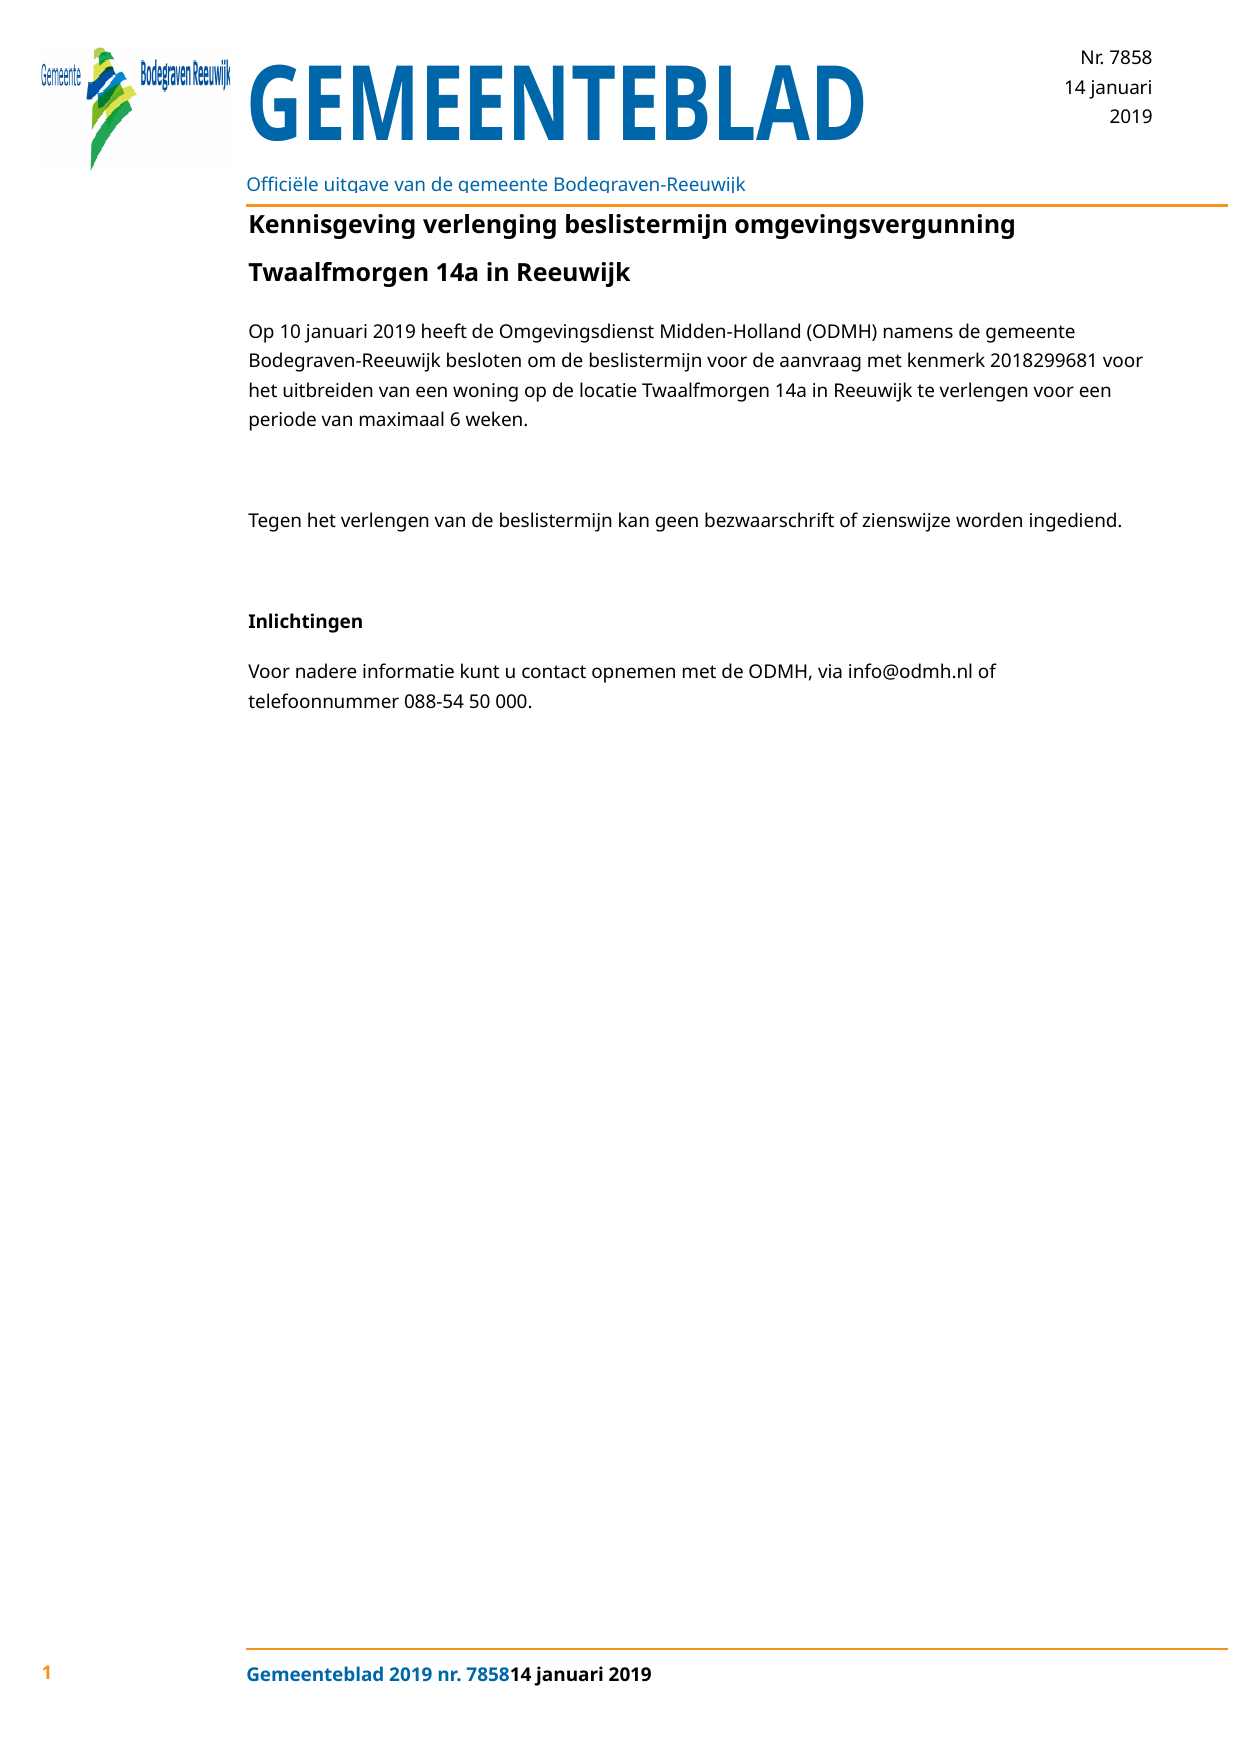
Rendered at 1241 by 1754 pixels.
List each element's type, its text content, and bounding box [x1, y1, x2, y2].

text Tegen het verlengen van de beslistermijn kan geen bezwaarschrift of zienswijze worden ingediend. [248, 507, 1152, 533]
text Voor nadere informatie kunt u contact opnemen met de ODMH, via info@odmh.nl of telefoonnummer 088-54 50 000. [248, 659, 1152, 714]
text Op 10 januari 2019 heeft de Omgevingsdienst Midden-Holland (ODMH) namens de gemeente Bodegraven-Reeuwijk besloten om de beslistermijn voor de aanvraag met kenmerk 2018299681 voor het uitbreiden van een woning op de locatie Twaalfmorgen 14a in Reeuwijk te verlengen voor een periode van maximaal 6 weken. [248, 318, 1152, 432]
text Kennisgeving verlenging beslistermijn omgevingsvergunning Twaalfmorgen 14a in Reeuwijk [248, 207, 1152, 288]
picture [41, 47, 231, 172]
text Inlichtingen [248, 608, 1152, 634]
